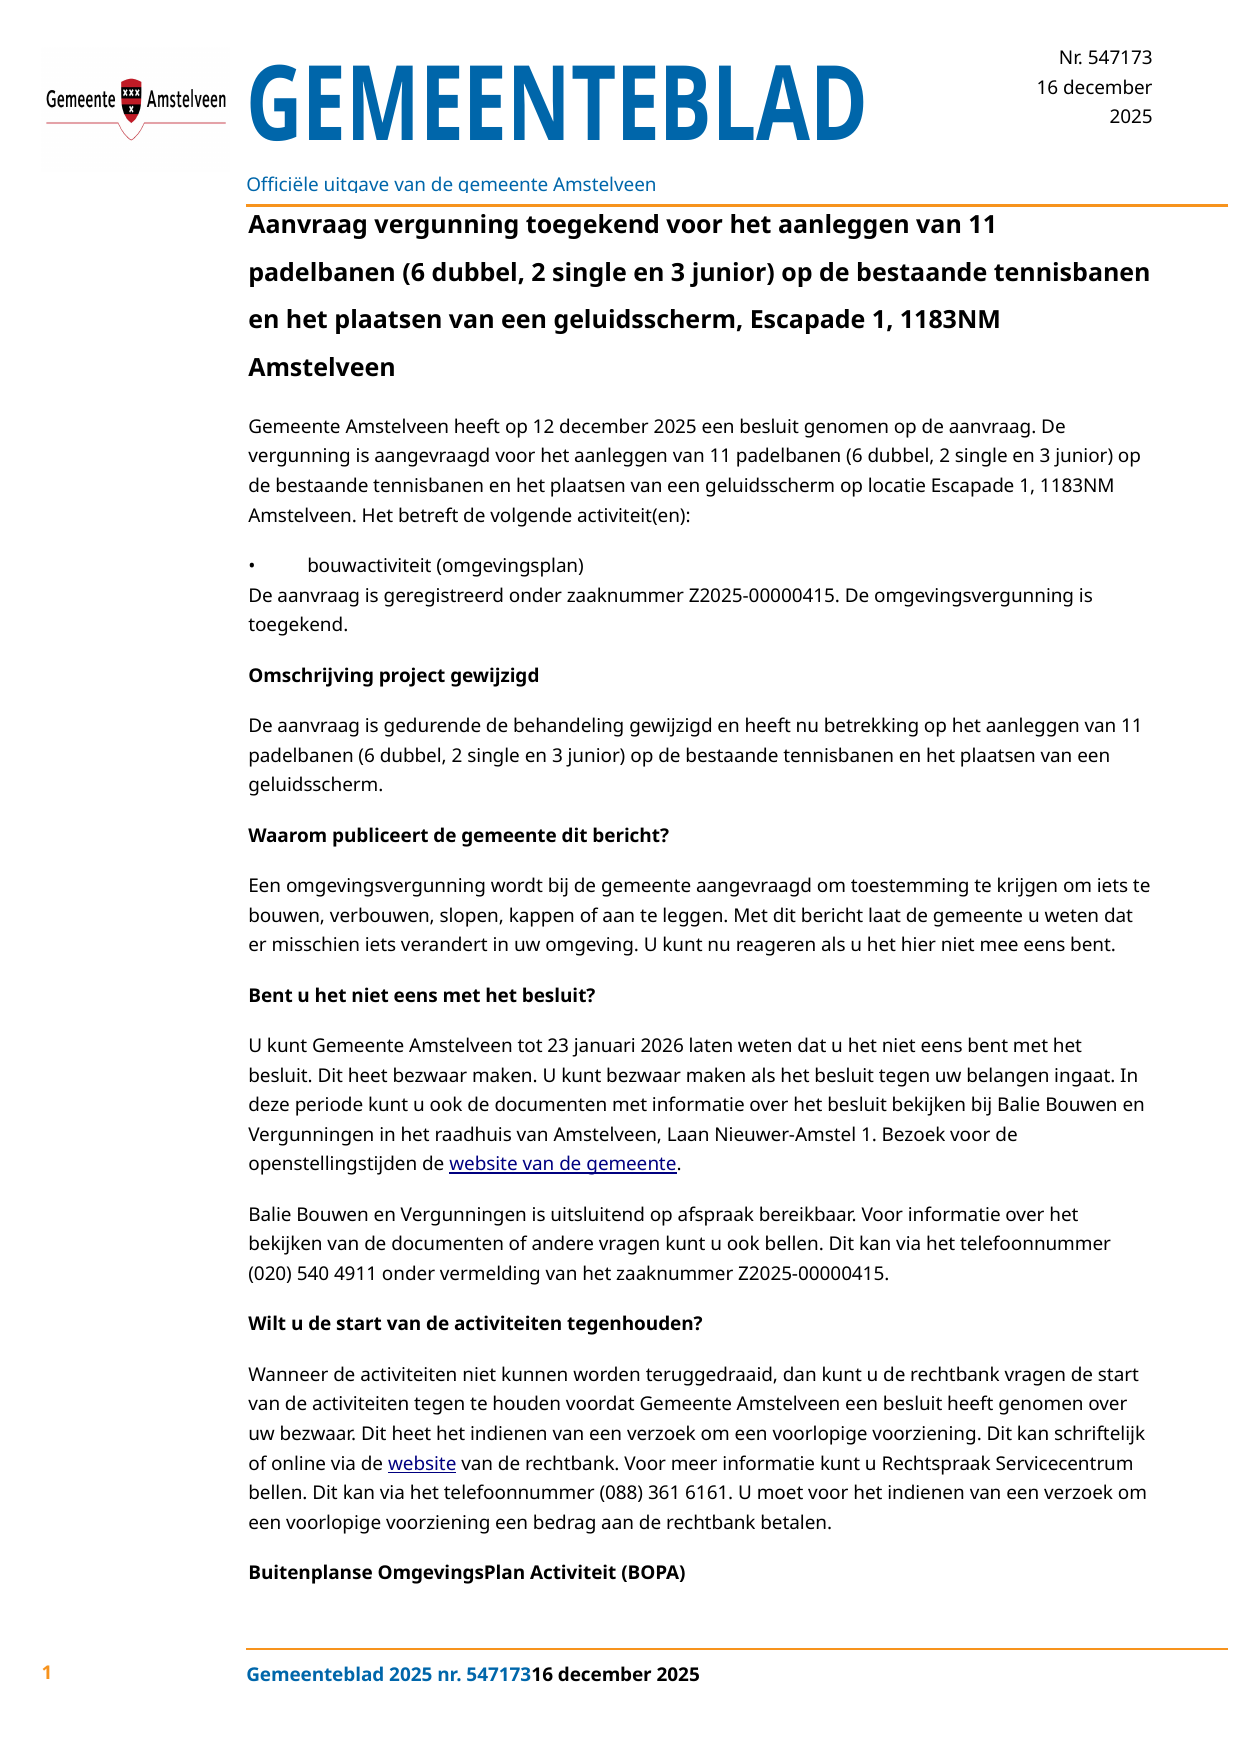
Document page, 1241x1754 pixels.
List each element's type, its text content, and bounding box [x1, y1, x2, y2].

text Bent u het niet eens met het besluit? [248, 982, 1152, 1008]
text Waarom publiceert de gemeente dit bericht? [248, 822, 1152, 848]
picture [41, 47, 231, 172]
text U kunt Gemeente Amstelveen tot 23 januari 2026 laten weten dat u het niet eens bent met het besluit. Dit heet bezwaar maken. U kunt bezwaar maken als het besluit tegen uw belangen ingaat. In deze periode kunt u ook de documenten met informatie over het besluit bekijken bij Balie Bouwen en Vergunningen in het raadhuis van Amstelveen, Laan Nieuwer-Amstel 1. Bezoek voor de openstellingstijden de website van de gemeente. [248, 1032, 1152, 1176]
text De aanvraag is geregistreerd onder zaaknummer Z2025-00000415. De omgevingsvergunning is toegekend. [248, 582, 1152, 637]
text Een omgevingsvergunning wordt bij de gemeente aangevraagd om toestemming te krijgen om iets te bouwen, verbouwen, slopen, kappen of aan te leggen. Met dit bericht laat de gemeente u weten dat er misschien iets verandert in uw omgeving. U kunt nu reageren als u het hier niet mee eens bent. [248, 872, 1152, 957]
text Buitenplanse OmgevingsPlan Activiteit (BOPA) [248, 1559, 1152, 1585]
text Wanneer de activiteiten niet kunnen worden teruggedraaid, dan kunt u de rechtbank vragen de start van de activiteiten tegen te houden voordat Gemeente Amstelveen een besluit heeft genomen over uw bezwaar. Dit heet het indienen van een verzoek om een voorlopige voorziening. Dit kan schriftelijk of online via de website van de rechtbank. Voor meer informatie kunt u Rechtspraak Servicecentrum bellen. Dit kan via het telefoonnummer (088) 361 6161. U moet voor het indienen van een verzoek om een voorlopige voorziening een bedrag aan de rechtbank betalen. [248, 1361, 1152, 1535]
text Gemeente Amstelveen heeft op 12 december 2025 een besluit genomen op de aanvraag. De vergunning is aangevraagd voor het aanleggen van 11 padelbanen (6 dubbel, 2 single en 3 junior) op de bestaande tennisbanen en het plaatsen van een geluidsscherm op locatie Escapade 1, 1183NM Amstelveen. Het betreft de volgende activiteit(en): [248, 413, 1152, 528]
text Omschrijving project gewijzigd [248, 662, 1152, 688]
text Balie Bouwen en Vergunningen is uitsluitend op afspraak bereikbaar. Voor informatie over het bekijken van de documenten of andere vragen kunt u ook bellen. Dit kan via het telefoonnummer (020) 540 4911 onder vermelding van het zaaknummer Z2025-00000415. [248, 1201, 1152, 1286]
text De aanvraag is gedurende de behandeling gewijzigd en heeft nu betrekking op het aanleggen van 11 padelbanen (6 dubbel, 2 single en 3 junior) op de bestaande tennisbanen en het plaatsen van een geluidsscherm. [248, 712, 1152, 797]
text Aanvraag vergunning toegekend voor het aanleggen van 11 padelbanen (6 dubbel, 2 single en 3 junior) op de bestaande tennisbanen en het plaatsen van een geluidsscherm, Escapade 1, 1183NM Amstelveen [248, 207, 1152, 384]
text Wilt u de start van de activiteiten tegenhouden? [248, 1311, 1152, 1336]
list bouwactiviteit (omgevingsplan) [248, 552, 1152, 578]
